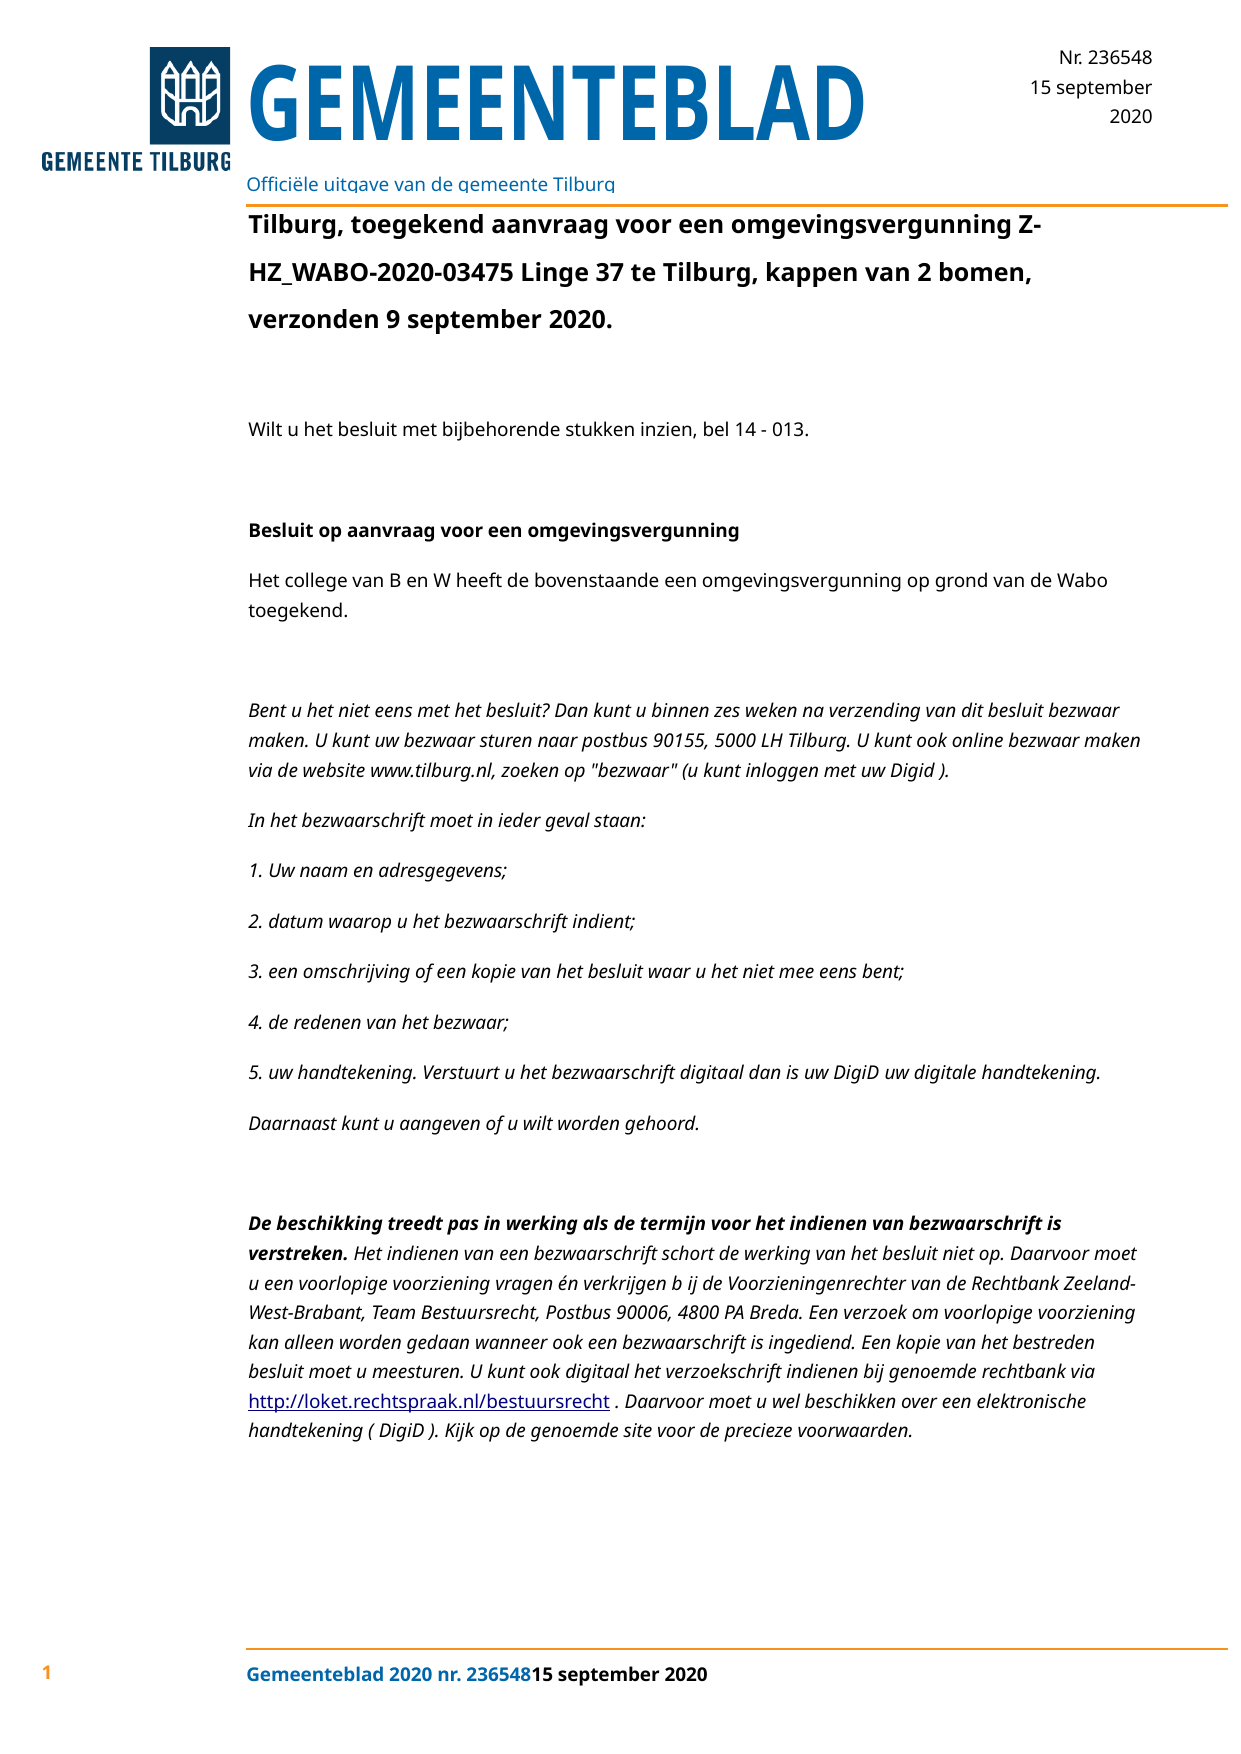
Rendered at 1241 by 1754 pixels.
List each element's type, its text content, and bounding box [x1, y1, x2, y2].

text 2. datum waarop u het bezwaarschrift indient; [248, 908, 1152, 934]
text Daarnaast kunt u aangeven of u wilt worden gehoord. [248, 1110, 1152, 1135]
picture [41, 47, 231, 172]
text Bent u het niet eens met het besluit? Dan kunt u binnen zes weken na verzending van dit besluit bezwaar maken. U kunt uw bezwaar sturen naar postbus 90155, 5000 LH Tilburg. U kunt ook online bezwaar maken via de website www.tilburg.nl, zoeken op "bezwaar" (u kunt inloggen met uw Digid ). [248, 698, 1152, 782]
text Het college van B en W heeft de bovenstaande een omgevingsvergunning op grond van de Wabo toegekend. [248, 567, 1152, 622]
text Besluit op aanvraag voor een omgevingsvergunning [248, 517, 1152, 542]
text 3. een omschrijving of een kopie van het besluit waar u het niet mee eens bent; [248, 958, 1152, 984]
text 1. Uw naam en adresgegevens; [248, 858, 1152, 883]
text Tilburg, toegekend aanvraag voor een omgevingsvergunning Z-HZ_WABO-2020-03475 Linge 37 te Tilburg, kappen van 2 bomen, verzonden 9 september 2020. [248, 207, 1152, 336]
text De beschikking treedt pas in werking als de termijn voor het indienen van bezwaarschrift is verstreken. Het indienen van een bezwaarschrift schort de werking van het besluit niet op. Daarvoor moet u een voorlopige voorziening vragen én verkrijgen b ij de Voorzieningenrechter van de Rechtbank Zeeland-West-Brabant, Team Bestuursrecht, Postbus 90006, 4800 PA Breda. Een verzoek om voorlopige voorziening kan alleen worden gedaan wanneer ook een bezwaarschrift is ingediend. Een kopie van het bestreden besluit moet u meesturen. U kunt ook digitaal het verzoekschrift indienen bij genoemde rechtbank via http://loket.rechtspraak.nl/bestuursrecht . Daarvoor moet u wel beschikken over een elektronische handtekening ( DigiD ). Kijk op de genoemde site voor de precieze voorwaarden. [248, 1211, 1152, 1443]
text 5. uw handtekening. Verstuurt u het bezwaarschrift digitaal dan is uw DigiD uw digitale handtekening. [248, 1059, 1152, 1085]
text In het bezwaarschrift moet in ieder geval staan: [248, 807, 1152, 833]
text Wilt u het besluit met bijbehorende stukken inzien, bel 14 - 013. [248, 416, 1152, 442]
text 4. de redenen van het bezwaar; [248, 1009, 1152, 1034]
